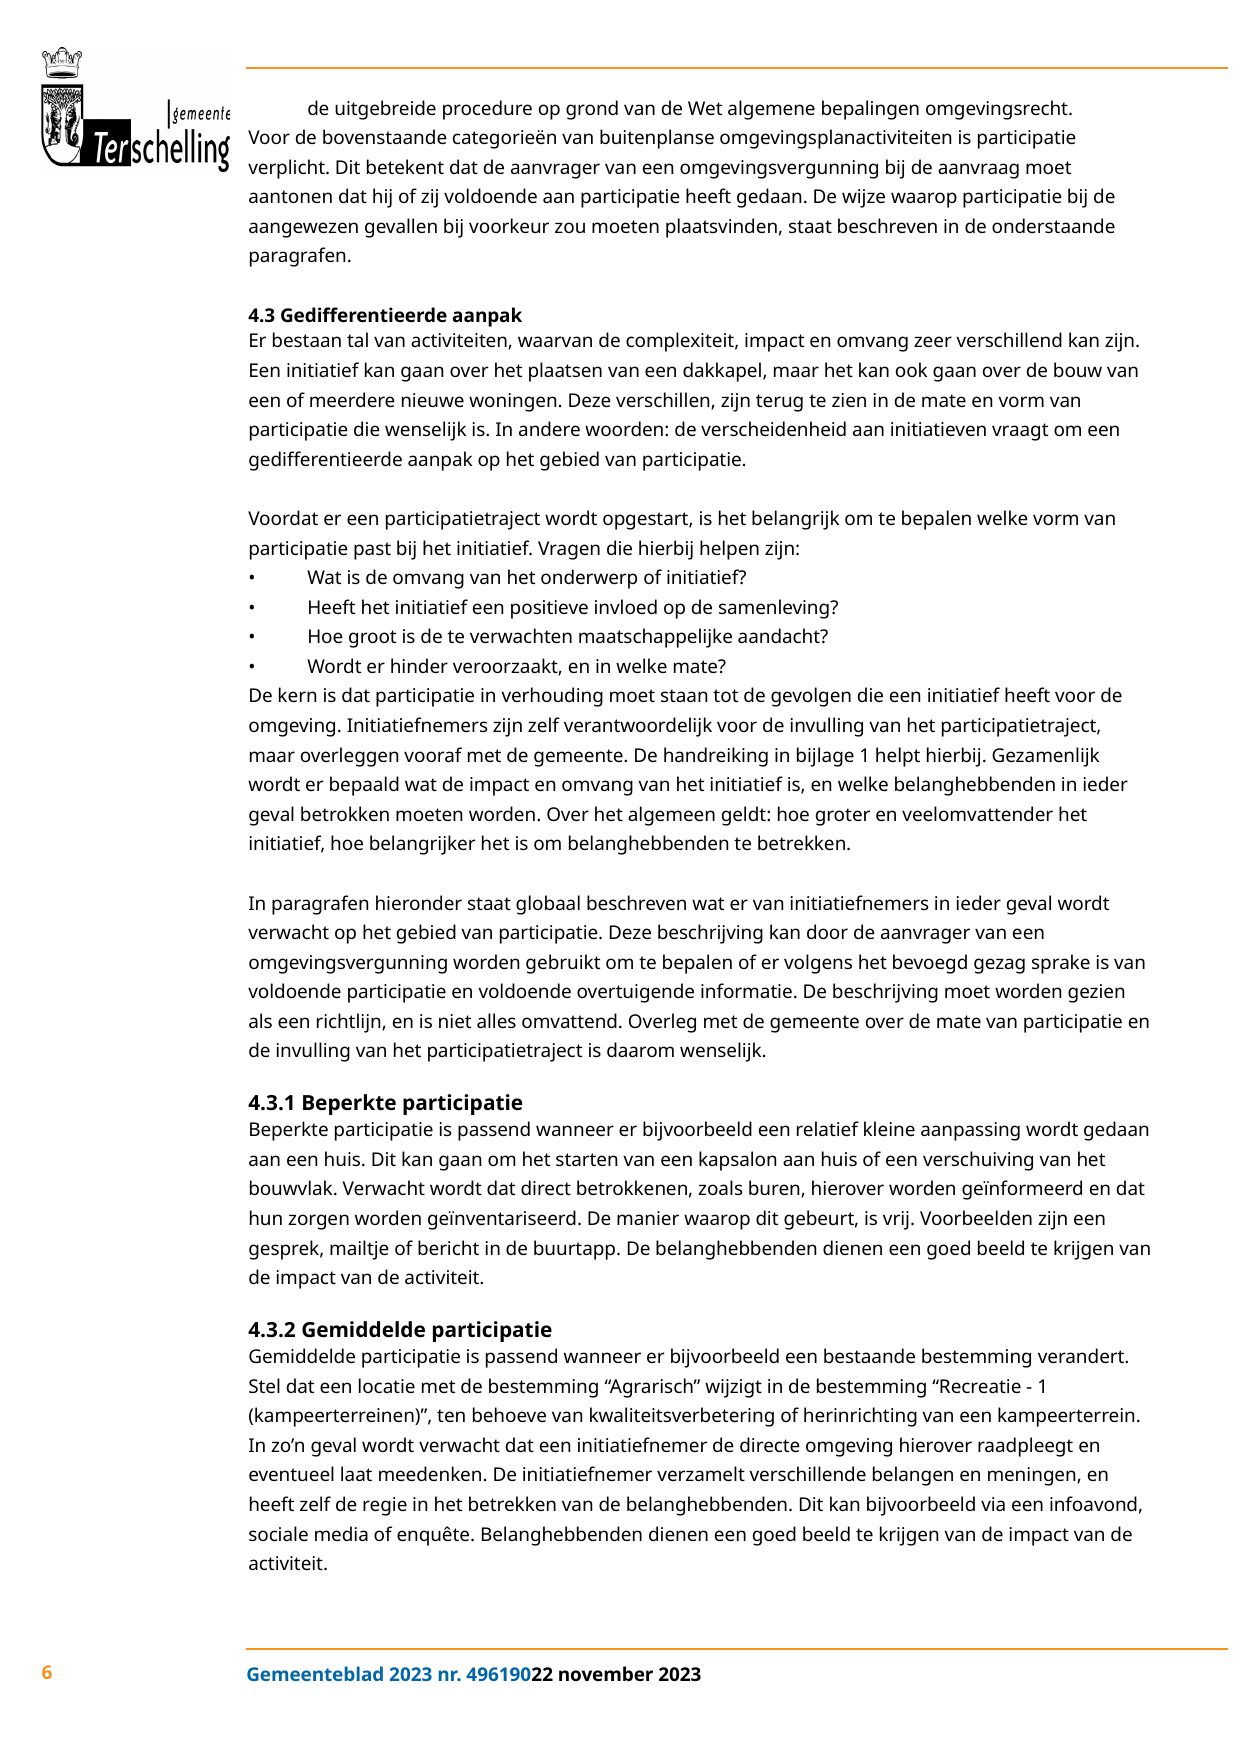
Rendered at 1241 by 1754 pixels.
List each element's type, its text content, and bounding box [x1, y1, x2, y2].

text Beperkte participatie is passend wanneer er bijvoorbeeld een relatief kleine aanpassing wordt gedaan aan een huis. Dit kan gaan om het starten van een kapsalon aan huis of een verschuiving van het bouwvlak. Verwacht wordt dat direct betrokkenen, zoals buren, hierover worden geïnformeerd en dat hun zorgen worden geïnventariseerd. De manier waarop dit gebeurt, is vrij. Voorbeelden zijn een gesprek, mailtje of bericht in de buurtapp. De belanghebbenden dienen een goed beeld te krijgen van de impact van de activiteit. [248, 1116, 1152, 1290]
text 4.3.2 Gemiddelde participatie [248, 1315, 1152, 1343]
text In paragrafen hieronder staat globaal beschreven wat er van initiatiefnemers in ieder geval wordt verwacht op het gebied van participatie. Deze beschrijving kan door de aanvrager van een omgevingsvergunning worden gebruikt om te bepalen of er volgens het bevoegd gezag sprake is van voldoende participatie en voldoende overtuigende informatie. De beschrijving moet worden gezien als een richtlijn, en is niet alles omvattend. Overleg met de gemeente over de mate van participatie en de invulling van het participatietraject is daarom wenselijk. [248, 890, 1152, 1063]
picture [41, 47, 231, 172]
text Voor de bovenstaande categorieën van buitenplanse omgevingsplanactiviteiten is participatie verplicht. Dit betekent dat de aanvrager van een omgevingsvergunning bij de aanvraag moet aantonen dat hij of zij voldoende aan participatie heeft gedaan. De wijze waarop participatie bij de aangewezen gevallen bij voorkeur zou moeten plaatsvinden, staat beschreven in de onderstaande paragrafen. [248, 124, 1152, 268]
list Wat is de omvang van het onderwerp of initiatief? [248, 564, 1152, 590]
list Hoe groot is de te verwachten maatschappelijke aandacht? [248, 623, 1152, 649]
list de uitgebreide procedure op grond van de Wet algemene bepalingen omgevingsrecht. [248, 95, 1152, 121]
list Wordt er hinder veroorzaakt, en in welke mate? [248, 653, 1152, 679]
text Er bestaan tal van activiteiten, waarvan de complexiteit, impact en omvang zeer verschillend kan zijn. Een initiatief kan gaan over het plaatsen van een dakkapel, maar het kan ook gaan over de bouw van een of meerdere nieuwe woningen. Deze verschillen, zijn terug te zien in de mate en vorm van participatie die wenselijk is. In andere woorden: de verscheidenheid aan initiatieven vraagt om een gedifferentieerde aanpak op het gebied van participatie. [248, 328, 1152, 472]
text Voordat er een participatietraject wordt opgestart, is het belangrijk om te bepalen welke vorm van participatie past bij het initiatief. Vragen die hierbij helpen zijn: [248, 505, 1152, 560]
text De kern is dat participatie in verhouding moet staan tot de gevolgen die een initiatief heeft voor de omgeving. Initiatiefnemers zijn zelf verantwoordelijk voor de invulling van het participatietraject, maar overleggen vooraf met de gemeente. De handreiking in bijlage 1 helpt hierbij. Gezamenlijk wordt er bepaald wat de impact en omvang van het initiatief is, en welke belanghebbenden in ieder geval betrokken moeten worden. Over het algemeen geldt: hoe groter en veelomvattender het initiatief, hoe belangrijker het is om belanghebbenden te betrekken. [248, 683, 1152, 856]
text Gemiddelde participatie is passend wanneer er bijvoorbeeld een bestaande bestemming verandert. Stel dat een locatie met de bestemming “Agrarisch” wijzigt in de bestemming “Recreatie - 1 (kampeerterreinen)”, ten behoeve van kwaliteitsverbetering of herinrichting van een kampeerterrein. In zo’n geval wordt verwacht dat een initiatiefnemer de directe omgeving hierover raadpleegt en eventueel laat meedenken. De initiatiefnemer verzamelt verschillende belangen en meningen, en heeft zelf de regie in het betrekken van de belanghebbenden. Dit kan bijvoorbeeld via een infoavond, sociale media of enquête. Belanghebbenden dienen een goed beeld te krijgen van de impact van de activiteit. [248, 1343, 1152, 1576]
text 4.3.1 Beperkte participatie [248, 1088, 1152, 1116]
text 4.3 Gedifferentieerde aanpak [248, 302, 1152, 328]
list Heeft het initiatief een positieve invloed op de samenleving? [248, 594, 1152, 619]
